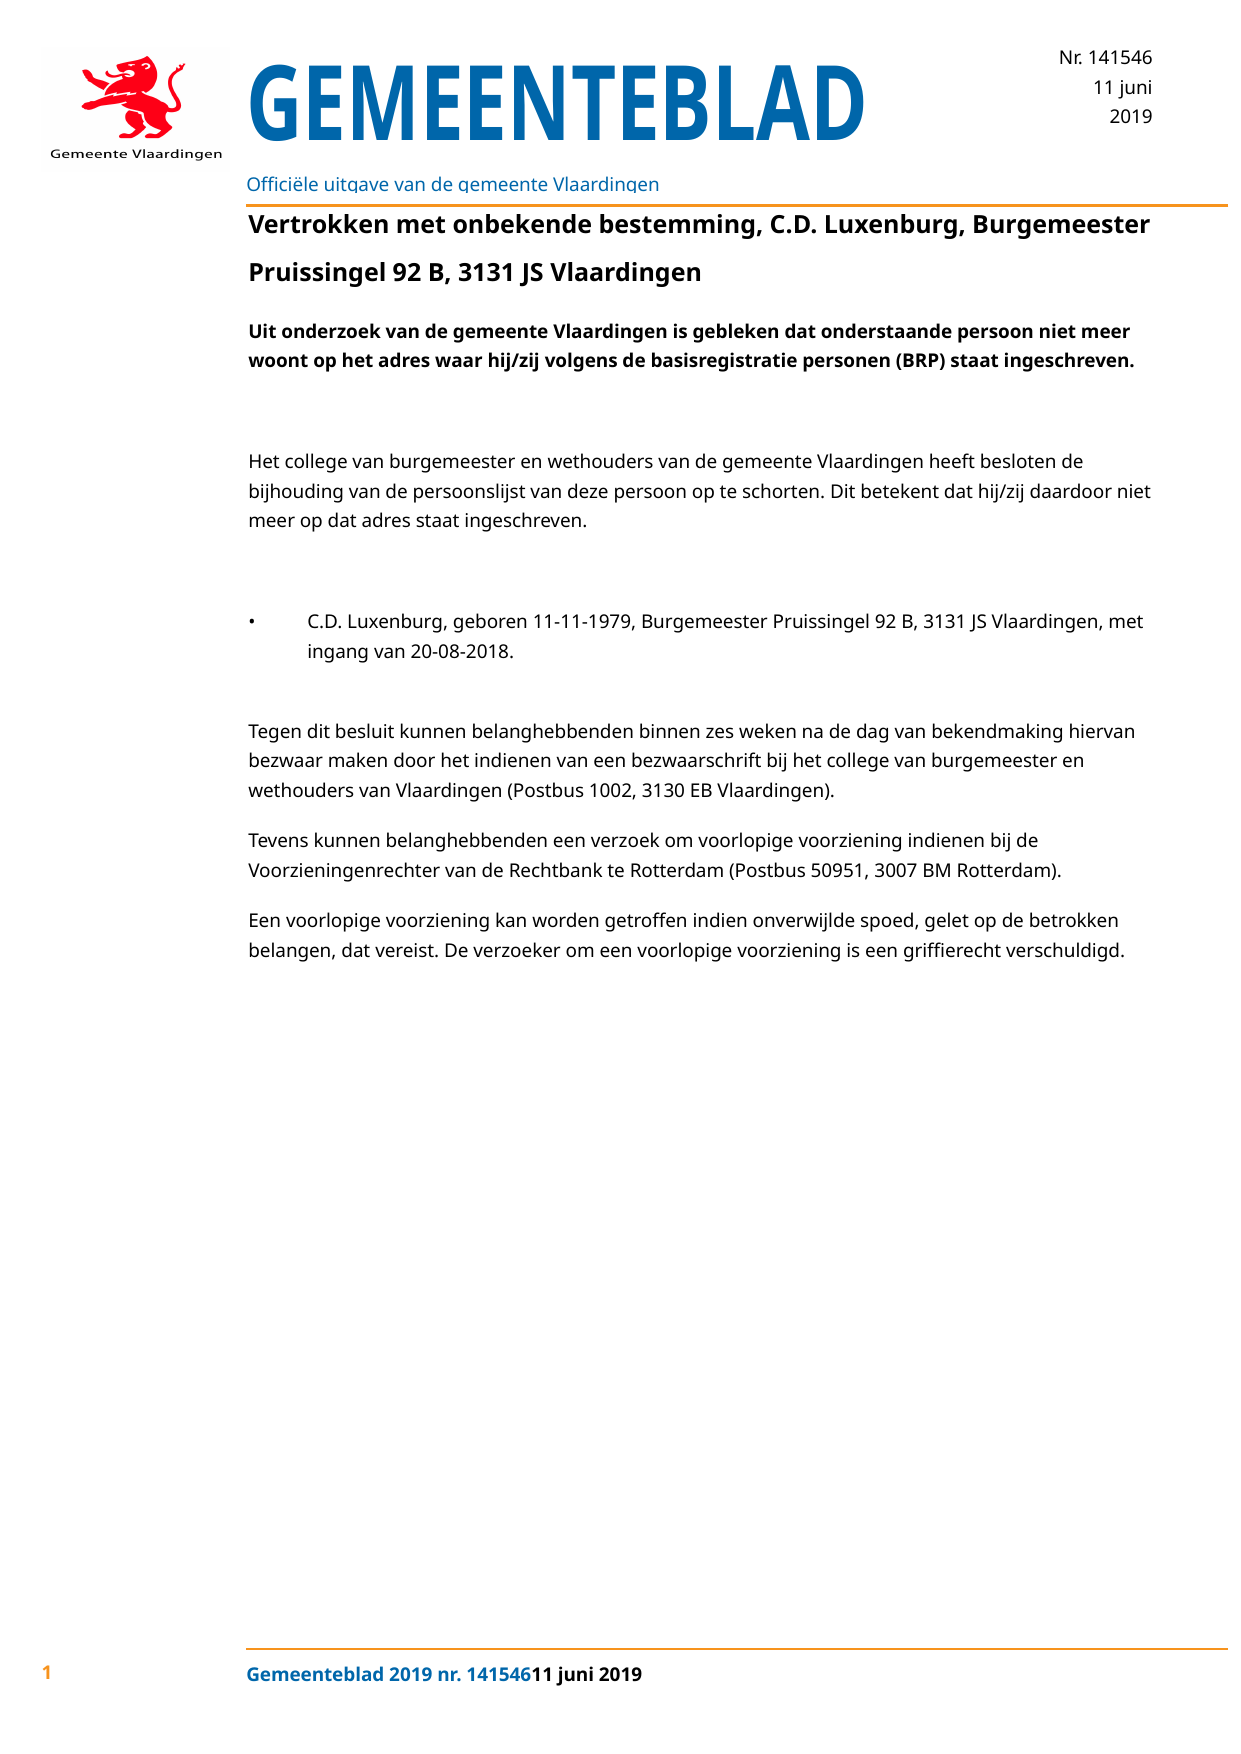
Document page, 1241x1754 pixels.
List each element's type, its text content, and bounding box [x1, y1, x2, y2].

list C.D. Luxenburg, geboren 11-11-1979, Burgemeester Pruissingel 92 B, 3131 JS Vlaardingen, met ingang van 20-08-2018. [248, 608, 1152, 664]
text Tevens kunnen belanghebbenden een verzoek om voorlopige voorziening indienen bij de Voorzieningenrechter van de Rechtbank te Rotterdam (Postbus 50951, 3007 BM Rotterdam). [248, 827, 1152, 883]
text Het college van burgemeester en wethouders van de gemeente Vlaardingen heeft besloten de bijhouding van de persoonslijst van deze persoon op te schorten. Dit betekent dat hij/zij daardoor niet meer op dat adres staat ingeschreven. [248, 448, 1152, 533]
text Uit onderzoek van de gemeente Vlaardingen is gebleken dat onderstaande persoon niet meer woont op het adres waar hij/zij volgens de basisregistratie personen (BRP) staat ingeschreven. [248, 318, 1152, 373]
text Een voorlopige voorziening kan worden getroffen indien onverwijlde spoed, gelet op de betrokken belangen, dat vereist. De verzoeker om een voorlopige voorziening is een griffierecht verschuldigd. [248, 907, 1152, 963]
text Vertrokken met onbekende bestemming, C.D. Luxenburg, Burgemeester Pruissingel 92 B, 3131 JS Vlaardingen [248, 207, 1152, 288]
text Tegen dit besluit kunnen belanghebbenden binnen zes weken na de dag van bekendmaking hiervan bezwaar maken door het indienen van een bezwaarschrift bij het college van burgemeester en wethouders van Vlaardingen (Postbus 1002, 3130 EB Vlaardingen). [248, 718, 1152, 803]
picture [41, 47, 231, 172]
